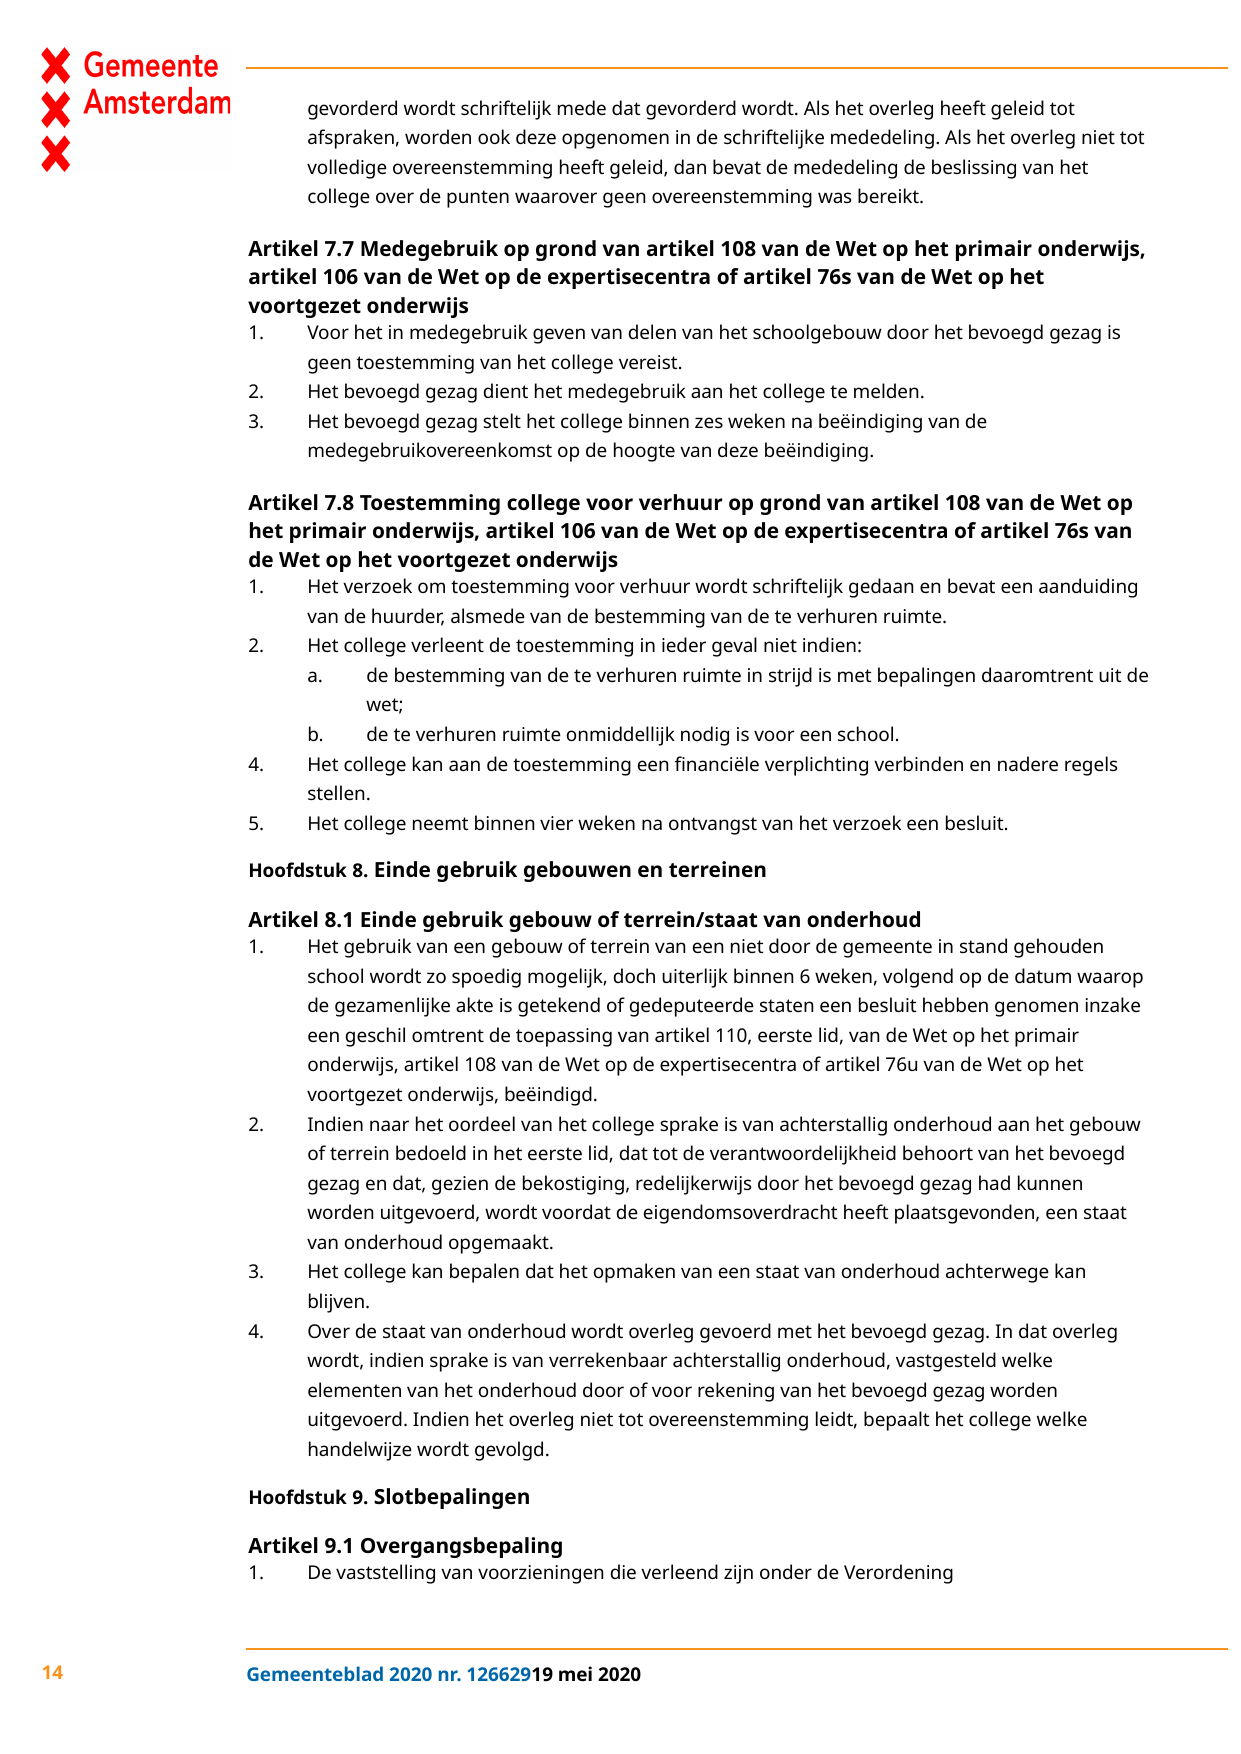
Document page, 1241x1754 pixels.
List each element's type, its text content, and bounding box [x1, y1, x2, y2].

list Voor het in medegebruik geven van delen van het schoolgebouw door het bevoegd gezag is geen toestemming van het college vereist. [248, 319, 1152, 374]
list Het college neemt binnen vier weken na ontvangst van het verzoek een besluit. [248, 810, 1152, 836]
list de te verhuren ruimte onmiddellijk nodig is voor een school. [307, 721, 1152, 747]
list Het verzoek om toestemming voor verhuur wordt schriftelijk gedaan en bevat een aanduiding van de huurder, alsmede van de bestemming van de te verhuren ruimte. [248, 573, 1152, 629]
list Over de staat van onderhoud wordt overleg gevoerd met het bevoegd gezag. In dat overleg wordt, indien sprake is van verrekenbaar achterstallig onderhoud, vastgesteld welke elementen van het onderhoud door of voor rekening van het bevoegd gezag worden uitgevoerd. Indien het overleg niet tot overeenstemming leidt, bepaalt het college welke handelwijze wordt gevolgd. [248, 1318, 1152, 1462]
list Het college verleent de toestemming in ieder geval niet indien: [248, 632, 1152, 658]
list Indien naar het oordeel van het college sprake is van achterstallig onderhoud aan het gebouw of terrein bedoeld in het eerste lid, dat tot de verantwoordelijkheid behoort van het bevoegd gezag en dat, gezien de bekostiging, redelijkerwijs door het bevoegd gezag had kunnen worden uitgevoerd, wordt voordat de eigendomsoverdracht heeft plaatsgevonden, een staat van onderhoud opgemaakt. [248, 1111, 1152, 1255]
list Het bevoegd gezag stelt het college binnen zes weken na beëindiging van de medegebruikovereenkomst op de hoogte van deze beëindiging. [248, 408, 1152, 463]
list Het bevoegd gezag dient het medegebruik aan het college te melden. [248, 378, 1152, 404]
list de bestemming van de te verhuren ruimte in strijd is met bepalingen daaromtrent uit de wet; [307, 662, 1152, 717]
text Artikel 9.1 Overgangsbepaling [248, 1531, 1152, 1559]
picture [41, 47, 231, 172]
list Het gebruik van een gebouw of terrein van een niet door de gemeente in stand gehouden school wordt zo spoedig mogelijk, doch uiterlijk binnen 6 weken, volgend op de datum waarop de gezamenlijke akte is getekend of gedeputeerde staten een besluit hebben genomen inzake een geschil omtrent de toepassing van artikel 110, eerste lid, van de Wet op het primair onderwijs, artikel 108 van de Wet op de expertisecentra of artikel 76u van de Wet op het voortgezet onderwijs, beëindigd. [248, 933, 1152, 1107]
list Het college kan bepalen dat het opmaken van een staat van onderhoud achterwege kan blijven. [248, 1259, 1152, 1314]
list gevorderd wordt schriftelijk mede dat gevorderd wordt. Als het overleg heeft geleid tot afspraken, worden ook deze opgenomen in de schriftelijke mededeling. Als het overleg niet tot volledige overeenstemming heeft geleid, dan bevat de mededeling de beslissing van het college over de punten waarover geen overeenstemming was bereikt. [248, 95, 1152, 209]
text Artikel 7.8 Toestemming college voor verhuur op grond van artikel 108 van de Wet op het primair onderwijs, artikel 106 van de Wet op de expertisecentra of artikel 76s van de Wet op het voortgezet onderwijs [248, 488, 1152, 573]
list Het college kan aan de toestemming een financiële verplichting verbinden en nadere regels stellen. [248, 751, 1152, 806]
text Hoofdstuk 8. Einde gebruik gebouwen en terreinen [248, 856, 1152, 884]
text Artikel 8.1 Einde gebruik gebouw of terrein/staat van onderhoud [248, 905, 1152, 933]
list De vaststelling van voorzieningen die verleend zijn onder de Verordening [248, 1559, 1152, 1585]
text Hoofdstuk 9. Slotbepalingen [248, 1482, 1152, 1510]
text Artikel 7.7 Medegebruik op grond van artikel 108 van de Wet op het primair onderwijs, artikel 106 van de Wet op de expertisecentra of artikel 76s van de Wet op het voortgezet onderwijs [248, 234, 1152, 319]
